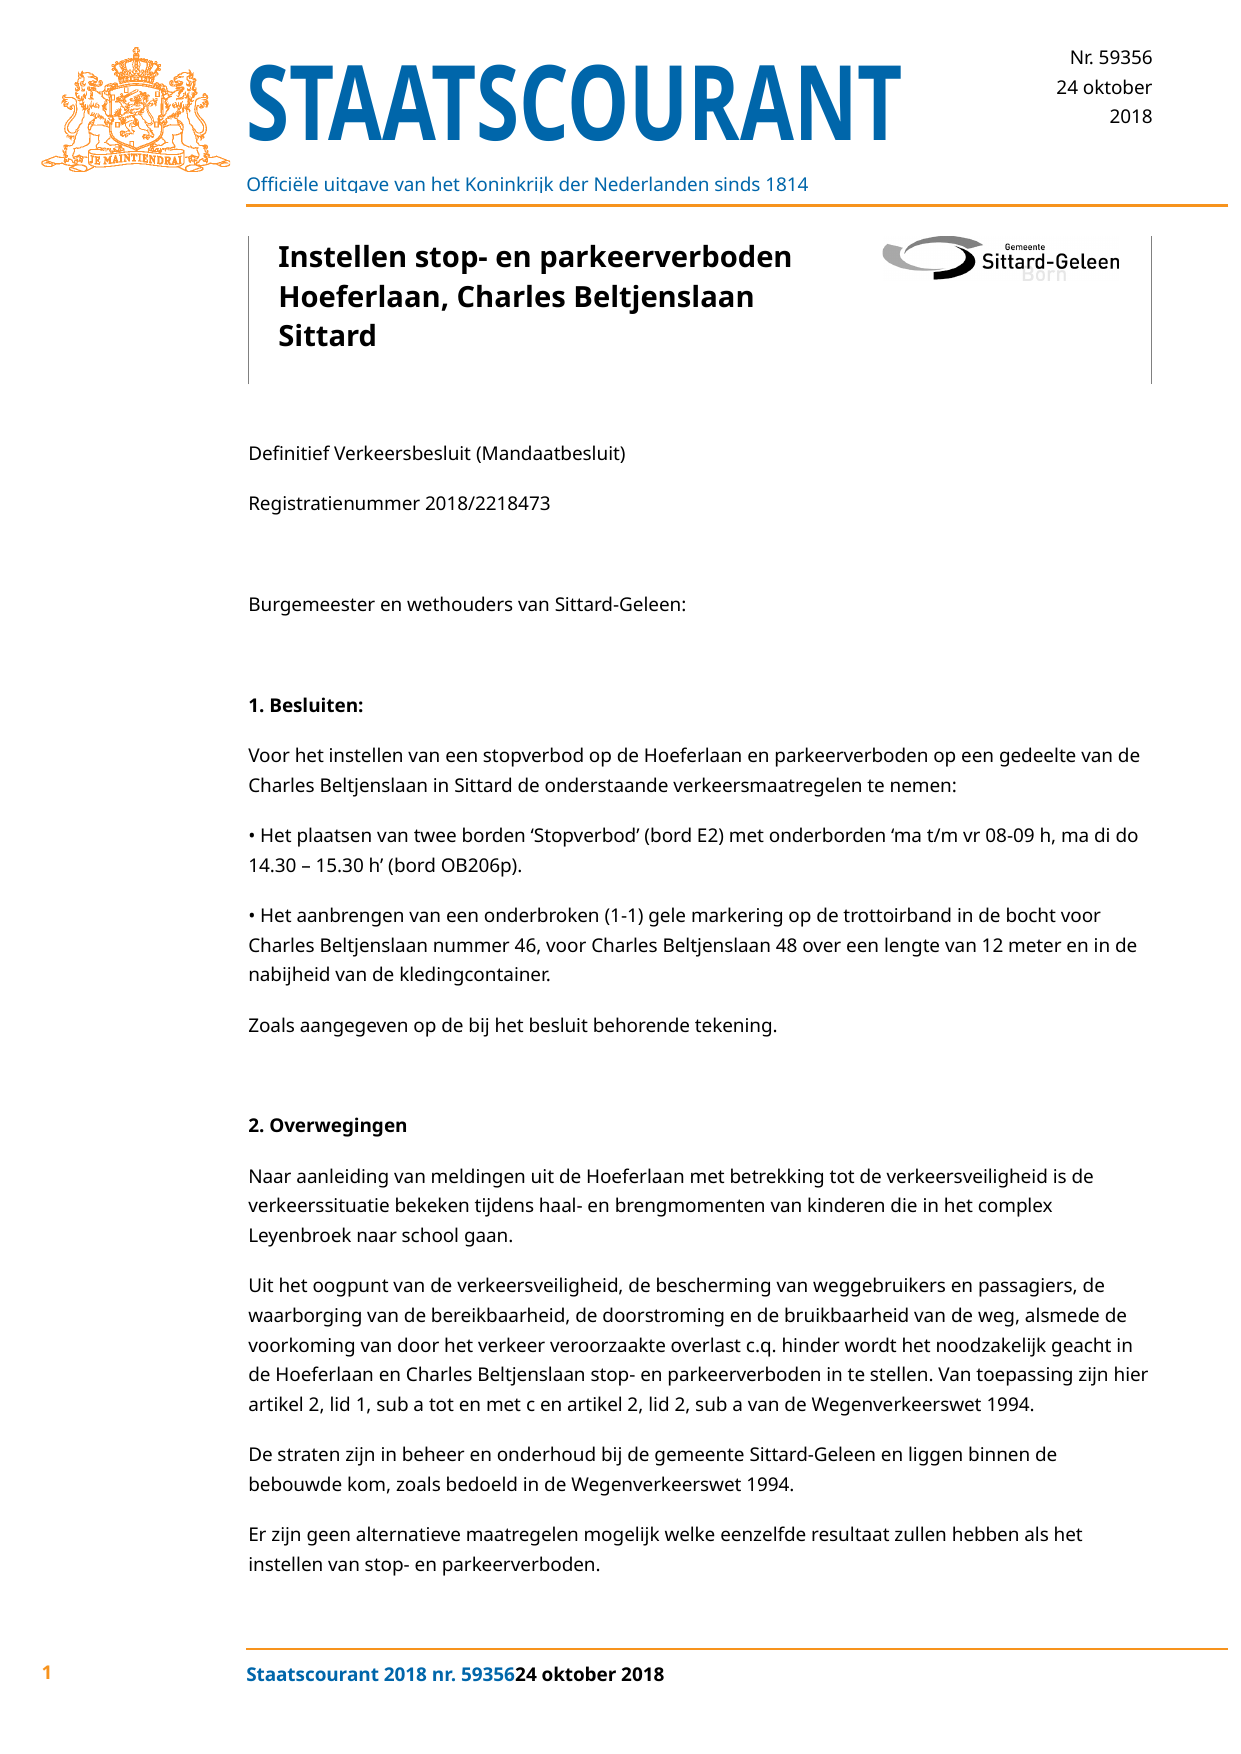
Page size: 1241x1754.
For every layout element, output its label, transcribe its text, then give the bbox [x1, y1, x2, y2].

text • Het plaatsen van twee borden ‘Stopverbod’ (bord E2) met onderborden ‘ma t/m vr 08-09 h, ma di do 14.30 – 15.30 h’ (bord OB206p). [248, 822, 1152, 877]
text Burgemeester en wethouders van Sittard-Geleen: [248, 591, 1152, 617]
text Er zijn geen alternatieve maatregelen mogelijk welke eenzelfde resultaat zullen hebben als het instellen van stop- en parkeerverboden. [248, 1521, 1152, 1577]
text Definitief Verkeersbesluit (Mandaatbesluit) [248, 440, 1152, 465]
text Naar aanleiding van meldingen uit de Hoeferlaan met betrekking tot de verkeersveiligheid is de verkeerssituatie bekeken tijdens haal- en brengmomenten van kinderen die in het complex Leyenbroek naar school gaan. [248, 1163, 1152, 1248]
picture [41, 47, 231, 172]
text Registratienummer 2018/2218473 [248, 490, 1152, 516]
table_header [850, 236, 1151, 384]
text 1. Besluiten: [248, 692, 1152, 717]
table_header Instellen stop- en parkeerverboden Hoeferlaan, Charles Beltjenslaan Sittard [249, 236, 850, 384]
text • Het aanbrengen van een onderbroken (1-1) gele markering op de trottoirband in de bocht voor Charles Beltjenslaan nummer 46, voor Charles Beltjenslaan 48 over een lengte van 12 meter en in de nabijheid van de kledingcontainer. [248, 902, 1152, 987]
text Voor het instellen van een stopverbod op de Hoeferlaan en parkeerverboden op een gedeelte van de Charles Beltjenslaan in Sittard de onderstaande verkeersmaatregelen te nemen: [248, 742, 1152, 797]
text Zoals aangegeven op de bij het besluit behorende tekening. [248, 1012, 1152, 1037]
picture [882, 236, 1119, 281]
text 2. Overwegingen [248, 1113, 1152, 1138]
text Uit het oogpunt van de verkeersveiligheid, de bescherming van weggebruikers en passagiers, de waarborging van de bereikbaarheid, de doorstroming en de bruikbaarheid van de weg, alsmede de voorkoming van door het verkeer veroorzaakte overlast c.q. hinder wordt het noodzakelijk geacht in de Hoeferlaan en Charles Beltjenslaan stop- en parkeerverboden in te stellen. Van toepassing zijn hier artikel 2, lid 1, sub a tot en met c en artikel 2, lid 2, sub a van de Wegenverkeerswet 1994. [248, 1273, 1152, 1417]
text De straten zijn in beheer en onderhoud bij de gemeente Sittard-Geleen en liggen binnen de bebouwde kom, zoals bedoeld in de Wegenverkeerswet 1994. [248, 1441, 1152, 1497]
